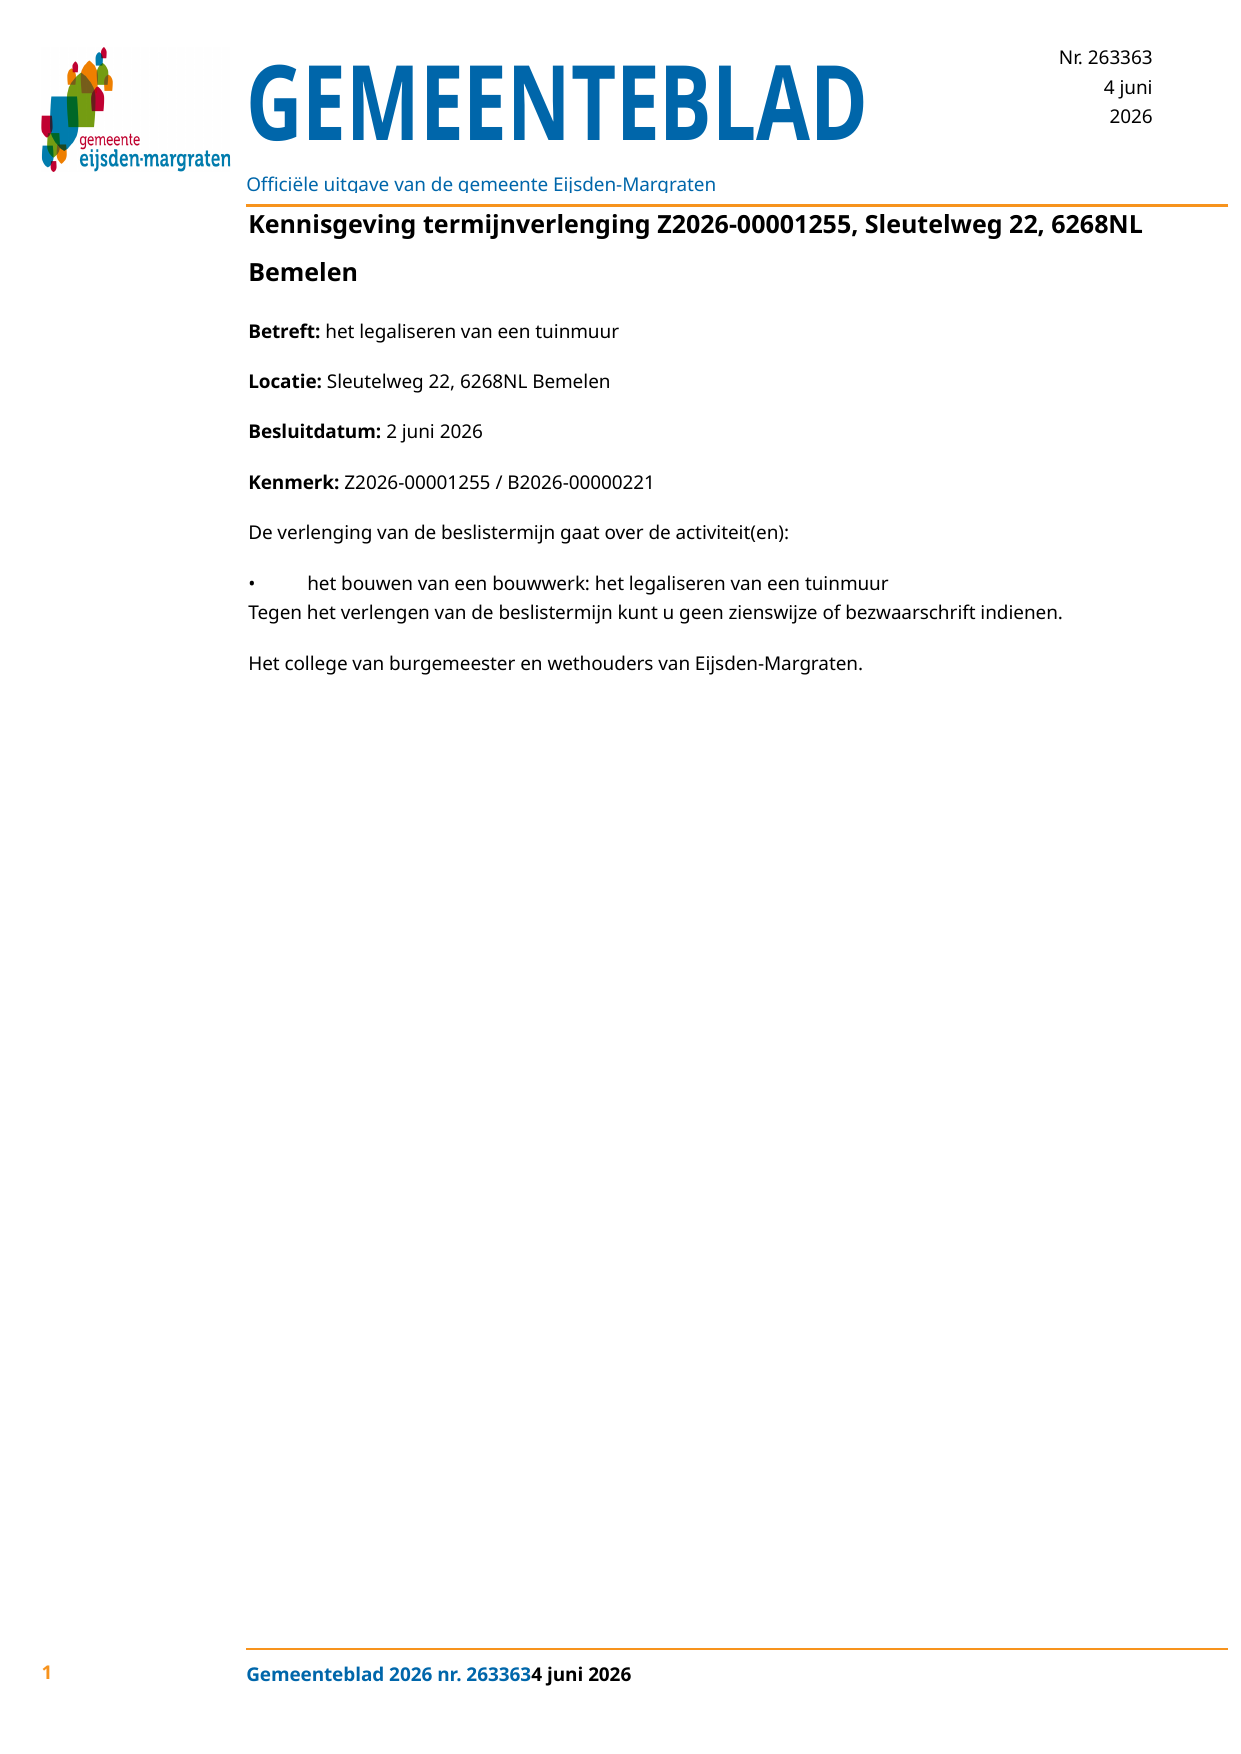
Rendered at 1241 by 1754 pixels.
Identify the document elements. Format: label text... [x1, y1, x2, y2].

text Tegen het verlengen van de beslistermijn kunt u geen zienswijze of bezwaarschrift indienen. [248, 599, 1152, 625]
text De verlenging van de beslistermijn gaat over de activiteit(en): [248, 519, 1152, 545]
text Besluitdatum: 2 juni 2026 [248, 419, 1152, 444]
text Betreft: het legaliseren van een tuinmuur [248, 318, 1152, 344]
text Locatie: Sleutelweg 22, 6268NL Bemelen [248, 368, 1152, 394]
text Het college van burgemeester en wethouders van Eijsden-Margraten. [248, 650, 1152, 676]
list het bouwen van een bouwwerk: het legaliseren van een tuinmuur [248, 570, 1152, 596]
text Kenmerk: Z2026-00001255 / B2026-00000221 [248, 469, 1152, 495]
text Kennisgeving termijnverlenging Z2026-00001255, Sleutelweg 22, 6268NL Bemelen [248, 207, 1152, 288]
picture [41, 47, 231, 172]
